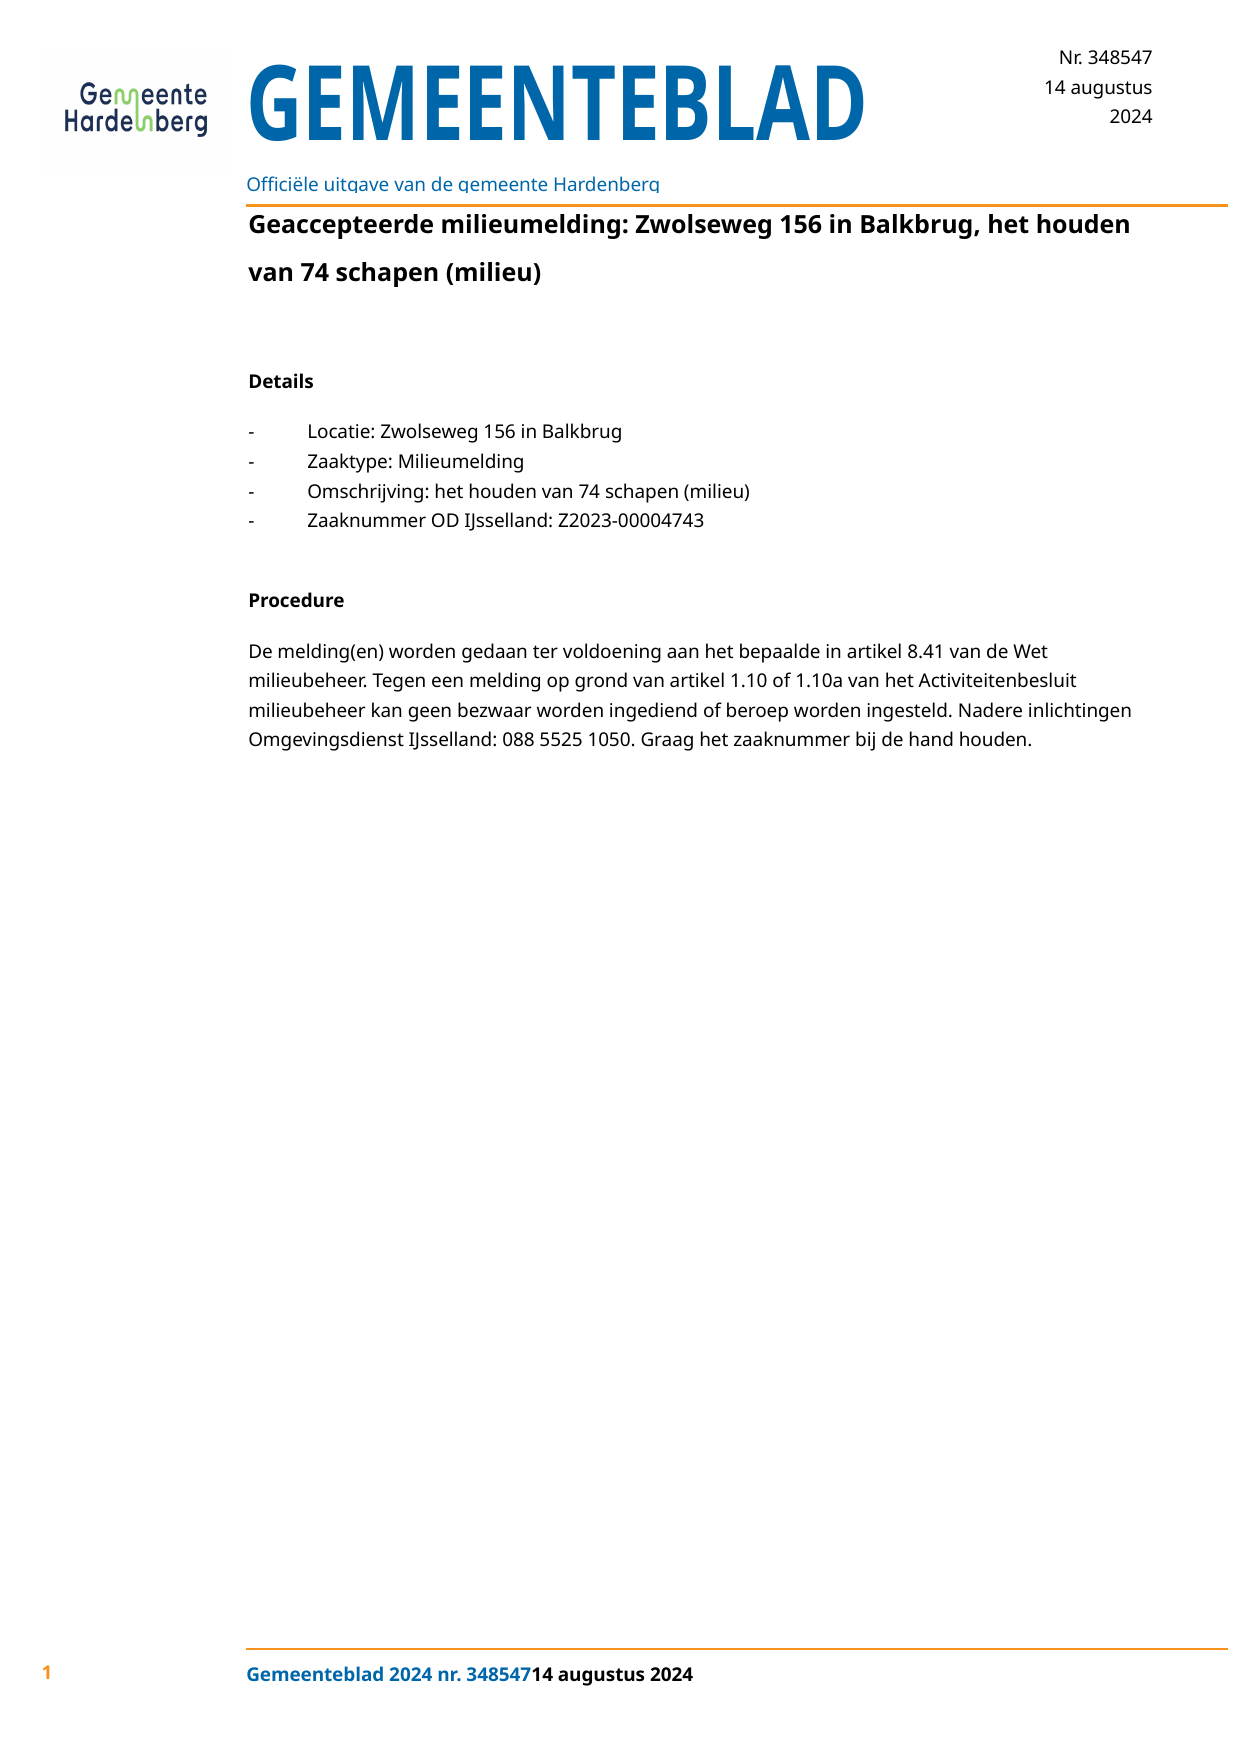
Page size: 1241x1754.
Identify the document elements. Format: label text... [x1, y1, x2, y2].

list Locatie: Zwolseweg 156 in Balkbrug [248, 419, 1152, 444]
list Zaaknummer OD IJsselland: Z2023-00004743 [248, 507, 1152, 533]
text De melding(en) worden gedaan ter voldoening aan het bepaalde in artikel 8.41 van de Wet milieubeheer. Tegen een melding op grond van artikel 1.10 of 1.10a van het Activiteitenbesluit milieubeheer kan geen bezwaar worden ingediend of beroep worden ingesteld. Nadere inlichtingen Omgevingsdienst IJsselland: 088 5525 1050. Graag het zaaknummer bij de hand houden. [248, 638, 1152, 752]
list Zaaktype: Milieumelding [248, 448, 1152, 474]
text Procedure [248, 587, 1152, 613]
picture [41, 47, 231, 172]
text Geaccepteerde milieumelding: Zwolseweg 156 in Balkbrug, het houden van 74 schapen (milieu) [248, 207, 1152, 288]
list Omschrijving: het houden van 74 schapen (milieu) [248, 478, 1152, 504]
text Details [248, 368, 1152, 394]
